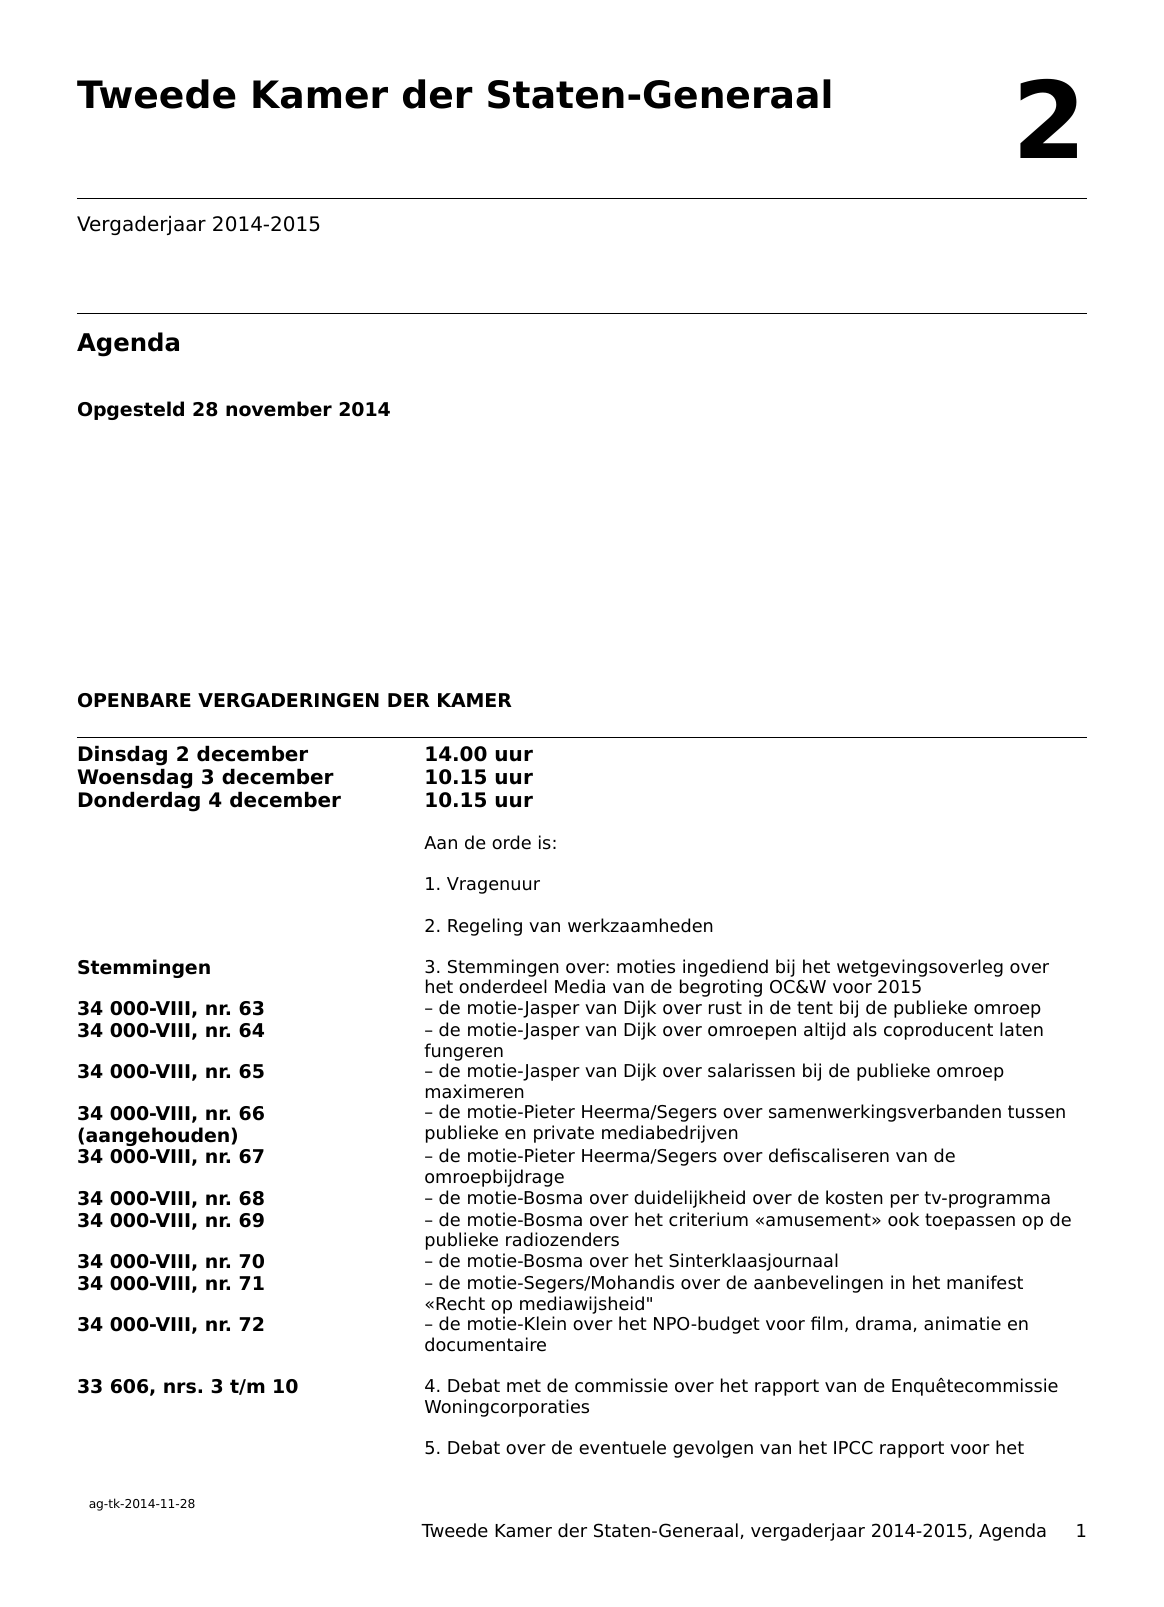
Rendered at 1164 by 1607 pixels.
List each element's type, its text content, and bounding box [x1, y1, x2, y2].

table_header 14.00 uur [418, 738, 1087, 766]
table_cell 34 000-VIII, nr. 72 [77, 1314, 401, 1355]
table_cell 34 000-VIII, nr. 64 [77, 1020, 401, 1061]
table_header [401, 738, 418, 766]
table_cell [401, 936, 418, 957]
table_cell – de motie-Jasper van Dijk over salarissen bij de publieke omroep maximeren [418, 1061, 1087, 1102]
table_cell [401, 1438, 418, 1458]
table_cell [401, 1020, 418, 1061]
table_cell [401, 854, 418, 874]
subtitle OPENBARE VERGADERINGEN DER KAMER [77, 690, 1087, 712]
table_cell [401, 957, 418, 998]
table_cell [77, 1355, 401, 1376]
table_cell – de motie-Jasper van Dijk over omroepen altijd als coproducent laten fungeren [418, 1020, 1087, 1061]
table_cell [77, 1417, 401, 1438]
table_cell [401, 1251, 418, 1273]
table_cell 34 000-VIII, nr. 68 [77, 1188, 401, 1210]
table_cell 2. Regeling van werkzaamheden [418, 916, 1087, 936]
table_cell – de motie-Bosma over het Sinterklaasjournaal [418, 1251, 1087, 1273]
table_cell [401, 1355, 418, 1376]
table_cell – de motie-Jasper van Dijk over rust in de tent bij de publieke omroep [418, 998, 1087, 1020]
table_cell [77, 895, 401, 916]
table_cell Stemmingen [77, 957, 401, 998]
table_cell [418, 1417, 1087, 1438]
table_cell [401, 874, 418, 895]
table_cell [401, 1146, 418, 1188]
table_cell [401, 1314, 418, 1355]
table_cell – de motie-Bosma over het criterium «amusement» ook toepassen op de publieke radiozenders [418, 1210, 1087, 1251]
table_cell 34 000-VIII, nr. 69 [77, 1210, 401, 1251]
table_cell [77, 1438, 401, 1458]
table_cell [401, 833, 418, 854]
table_cell Agenda [77, 314, 422, 357]
table_cell [401, 1273, 418, 1314]
table_cell [77, 874, 401, 895]
table_cell 10.15 uur [418, 789, 1087, 812]
table_cell [418, 813, 1087, 833]
table_cell [401, 895, 418, 916]
table_cell Donderdag 4 december [77, 789, 401, 812]
table_cell – de motie-Pieter Heerma/Segers over defiscaliseren van de omroepbijdrage [418, 1146, 1087, 1188]
table_cell [422, 314, 1087, 357]
table_cell Aan de orde is: [418, 833, 1087, 854]
table_cell – de motie-Pieter Heerma/Segers over samenwerkingsverbanden tussen publieke en private mediabedrijven [418, 1103, 1087, 1146]
table_cell 34 000-VIII, nr. 71 [77, 1273, 401, 1314]
table_cell [401, 1103, 418, 1146]
table_cell [418, 854, 1087, 874]
table_header Tweede Kamer der Staten-Generaal [77, 59, 886, 198]
table_cell [77, 916, 401, 936]
table_cell [418, 936, 1087, 957]
table_cell 34 000-VIII, nr. 70 [77, 1251, 401, 1273]
table_cell [418, 895, 1087, 916]
table_cell [77, 936, 401, 957]
table_cell 5. Debat over de eventuele gevolgen van het IPCC rapport voor het [418, 1438, 1087, 1458]
table_cell [77, 833, 401, 854]
table_cell – de motie-Segers/Mohandis over de aanbevelingen in het manifest «Recht op mediawijsheid" [418, 1273, 1087, 1314]
table_cell [401, 813, 418, 833]
table_cell 34 000-VIII, nr. 65 [77, 1061, 401, 1102]
table_cell [401, 1417, 418, 1438]
table_cell [401, 998, 418, 1020]
table_cell 34 000-VIII, nr. 67 [77, 1146, 401, 1188]
table_cell 34 000-VIII, nr. 63 [77, 998, 401, 1020]
table_cell – de motie-Klein over het NPO-budget voor film, drama, animatie en documentaire [418, 1314, 1087, 1355]
table_cell [77, 813, 401, 833]
table_cell [401, 789, 418, 812]
table_cell – de motie-Bosma over duidelijkheid over de kosten per tv-programma [418, 1188, 1087, 1210]
table_cell [401, 766, 418, 789]
table_cell [401, 916, 418, 936]
table_cell [401, 1061, 418, 1102]
table_cell 33 606, nrs. 3 t/m 10 [77, 1376, 401, 1417]
table_cell [77, 854, 401, 874]
table_cell [401, 1210, 418, 1251]
table_cell 3. Stemmingen over: moties ingediend bij het wetgevingsoverleg over het onderdeel Media van de begroting OC&W voor 2015 [418, 957, 1087, 998]
text ag-tk-2014-11-28 [88, 1497, 323, 1511]
table_cell Woensdag 3 december [77, 766, 401, 789]
table_cell 4. Debat met de commissie over het rapport van de Enquêtecommissie Woningcorporaties [418, 1376, 1087, 1417]
table_cell 10.15 uur [418, 766, 1087, 789]
table_header 2 [886, 59, 1087, 198]
table_cell [418, 1355, 1087, 1376]
table_cell Vergaderjaar 2014-2015 [77, 199, 1087, 313]
table_cell [401, 1188, 418, 1210]
table_header Dinsdag 2 december [77, 738, 401, 766]
table_cell 1. Vragenuur [418, 874, 1087, 895]
table_cell [401, 1376, 418, 1417]
text Opgesteld 28 november 2014 [77, 399, 1087, 421]
table_cell 34 000-VIII, nr. 66 (aangehouden) [77, 1103, 401, 1146]
